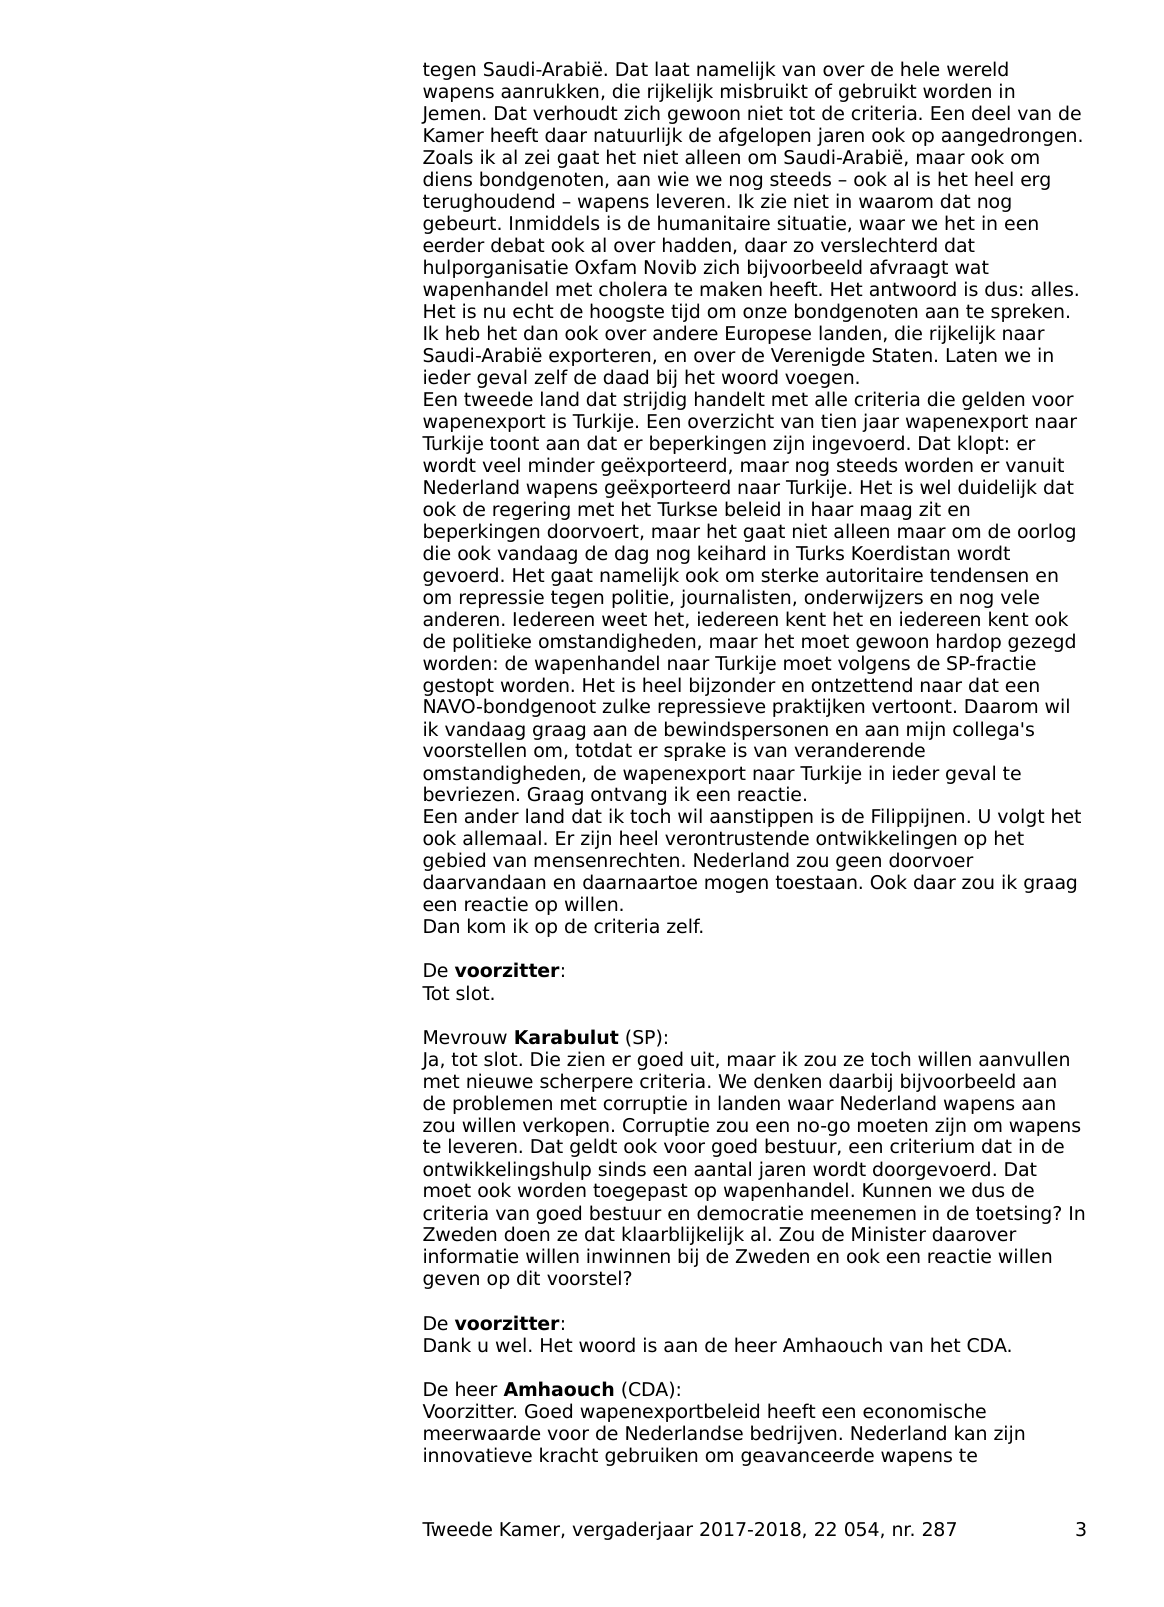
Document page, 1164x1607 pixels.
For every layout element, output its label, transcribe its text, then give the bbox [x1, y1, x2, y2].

text Tot slot. [422, 982, 1087, 1004]
text Een tweede land dat strijdig handelt met alle criteria die gelden voor wapenexport is Turkije. Een overzicht van tien jaar wapenexport naar Turkije toont aan dat er beperkingen zijn ingevoerd. Dat klopt: er wordt veel minder geëxporteerd, maar nog steeds worden er vanuit Nederland wapens geëxporteerd naar Turkije. Het is wel duidelijk dat ook de regering met het Turkse beleid in haar maag zit en beperkingen doorvoert, maar het gaat niet alleen maar om de oorlog die ook vandaag de dag nog keihard in Turks Koerdistan wordt gevoerd. Het gaat namelijk ook om sterke autoritaire tendensen en om repressie tegen politie, journalisten, onderwijzers en nog vele anderen. Iedereen weet het, iedereen kent het en iedereen kent ook de politieke omstandigheden, maar het moet gewoon hardop gezegd worden: de wapenhandel naar Turkije moet volgens de SP-fractie gestopt worden. Het is heel bijzonder en ontzettend naar dat een NAVO-bondgenoot zulke repressieve praktijken vertoont. Daarom wil ik vandaag graag aan de bewindspersonen en aan mijn collega's voorstellen om, totdat er sprake is van veranderende omstandigheden, de wapenexport naar Turkije in ieder geval te bevriezen. Graag ontvang ik een reactie. [422, 389, 1087, 806]
text Voorzitter. Goed wapenexportbeleid heeft een economische meerwaarde voor de Nederlandse bedrijven. Nederland kan zijn innovatieve kracht gebruiken om geavanceerde wapens te [422, 1401, 1087, 1467]
text Dan kom ik op de criteria zelf. [422, 916, 1087, 938]
text tegen Saudi-Arabië. Dat laat namelijk van over de hele wereld wapens aanrukken, die rijkelijk misbruikt of gebruikt worden in Jemen. Dat verhoudt zich gewoon niet tot de criteria. Een deel van de Kamer heeft daar natuurlijk de afgelopen jaren ook op aangedrongen. Zoals ik al zei gaat het niet alleen om Saudi-Arabië, maar ook om diens bondgenoten, aan wie we nog steeds – ook al is het heel erg terughoudend – wapens leveren. Ik zie niet in waarom dat nog gebeurt. Inmiddels is de humanitaire situatie, waar we het in een eerder debat ook al over hadden, daar zo verslechterd dat hulporganisatie Oxfam Novib zich bijvoorbeeld afvraagt wat wapenhandel met cholera te maken heeft. Het antwoord is dus: alles. Het is nu echt de hoogste tijd om onze bondgenoten aan te spreken. Ik heb het dan ook over andere Europese landen, die rijkelijk naar Saudi-Arabië exporteren, en over de Verenigde Staten. Laten we in ieder geval zelf de daad bij het woord voegen. [422, 59, 1087, 389]
text Ja, tot slot. Die zien er goed uit, maar ik zou ze toch willen aanvullen met nieuwe scherpere criteria. We denken daarbij bijvoorbeeld aan de problemen met corruptie in landen waar Nederland wapens aan zou willen verkopen. Corruptie zou een no-go moeten zijn om wapens te leveren. Dat geldt ook voor goed bestuur, een criterium dat in de ontwikkelingshulp sinds een aantal jaren wordt doorgevoerd. Dat moet ook worden toegepast op wapenhandel. Kunnen we dus de criteria van goed bestuur en democratie meenemen in de toetsing? In Zweden doen ze dat klaarblijkelijk al. Zou de Minister daarover informatie willen inwinnen bij de Zweden en ook een reactie willen geven op dit voorstel? [422, 1048, 1087, 1290]
text Een ander land dat ik toch wil aanstippen is de Filippijnen. U volgt het ook allemaal. Er zijn heel verontrustende ontwikkelingen op het gebied van mensenrechten. Nederland zou geen doorvoer daarvandaan en daarnaartoe mogen toestaan. Ook daar zou ik graag een reactie op willen. [422, 806, 1087, 916]
text Dank u wel. Het woord is aan de heer Amhaouch van het CDA. [422, 1334, 1087, 1356]
text Mevrouw Karabulut (SP): [422, 1027, 1087, 1048]
text De heer Amhaouch (CDA): [422, 1379, 1087, 1401]
text De voorzitter: [422, 960, 1087, 982]
text De voorzitter: [422, 1312, 1087, 1334]
